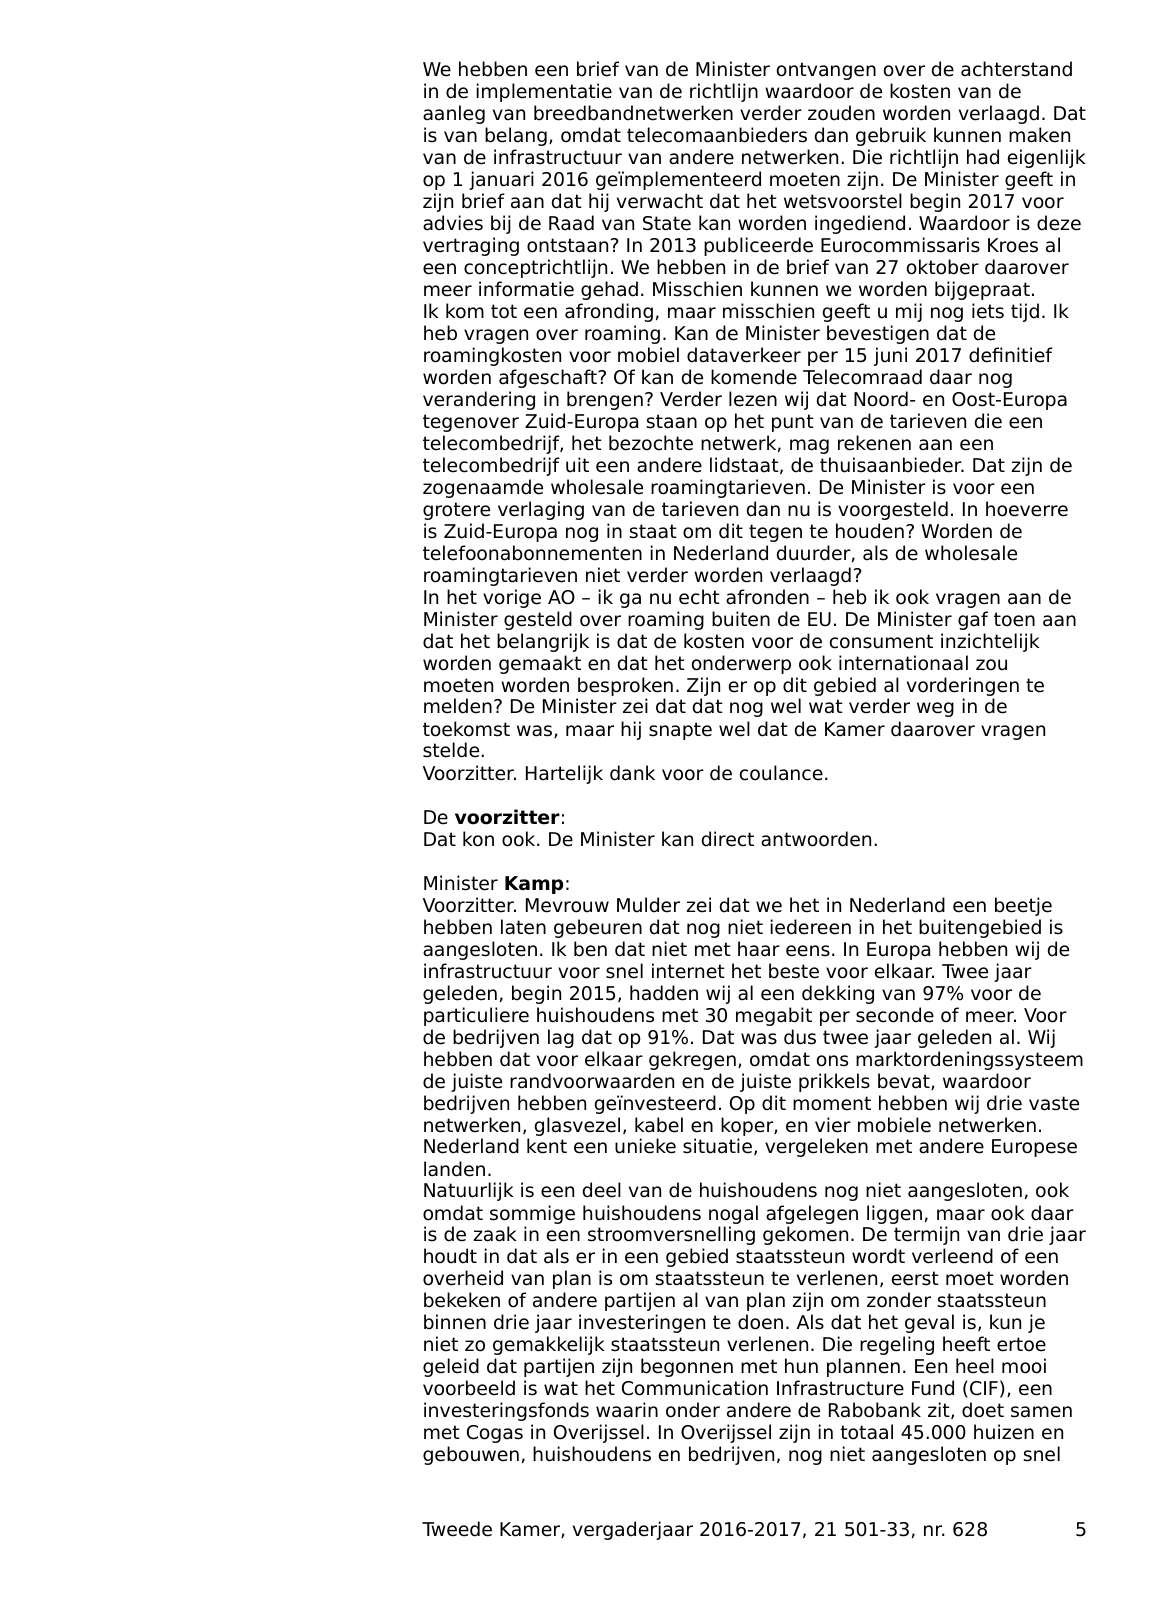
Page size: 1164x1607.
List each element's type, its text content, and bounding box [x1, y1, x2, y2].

text De voorzitter: [422, 807, 1087, 828]
text Dat kon ook. De Minister kan direct antwoorden. [422, 828, 1087, 851]
text Voorzitter. Hartelijk dank voor de coulance. [422, 762, 1087, 784]
text Minister Kamp: [422, 873, 1087, 895]
text Ik kom tot een afronding, maar misschien geeft u mij nog iets tijd. Ik heb vragen over roaming. Kan de Minister bevestigen dat de roamingkosten voor mobiel dataverkeer per 15 juni 2017 definitief worden afgeschaft? Of kan de komende Telecomraad daar nog verandering in brengen? Verder lezen wij dat Noord- en Oost-Europa tegenover Zuid-Europa staan op het punt van de tarieven die een telecombedrijf, het bezochte netwerk, mag rekenen aan een telecombedrijf uit een andere lidstaat, de thuisaanbieder. Dat zijn de zogenaamde wholesale roamingtarieven. De Minister is voor een grotere verlaging van de tarieven dan nu is voorgesteld. In hoeverre is Zuid-Europa nog in staat om dit tegen te houden? Worden de telefoonabonnementen in Nederland duurder, als de wholesale roamingtarieven niet verder worden verlaagd? [422, 301, 1087, 587]
text In het vorige AO – ik ga nu echt afronden – heb ik ook vragen aan de Minister gesteld over roaming buiten de EU. De Minister gaf toen aan dat het belangrijk is dat de kosten voor de consument inzichtelijk worden gemaakt en dat het onderwerp ook internationaal zou moeten worden besproken. Zijn er op dit gebied al vorderingen te melden? De Minister zei dat dat nog wel wat verder weg in de toekomst was, maar hij snapte wel dat de Kamer daarover vragen stelde. [422, 587, 1087, 762]
text Voorzitter. Mevrouw Mulder zei dat we het in Nederland een beetje hebben laten gebeuren dat nog niet iedereen in het buitengebied is aangesloten. Ik ben dat niet met haar eens. In Europa hebben wij de infrastructuur voor snel internet het beste voor elkaar. Twee jaar geleden, begin 2015, hadden wij al een dekking van 97% voor de particuliere huishoudens met 30 megabit per seconde of meer. Voor de bedrijven lag dat op 91%. Dat was dus twee jaar geleden al. Wij hebben dat voor elkaar gekregen, omdat ons marktordeningssysteem de juiste randvoorwaarden en de juiste prikkels bevat, waardoor bedrijven hebben geïnvesteerd. Op dit moment hebben wij drie vaste netwerken, glasvezel, kabel en koper, en vier mobiele netwerken. Nederland kent een unieke situatie, vergeleken met andere Europese landen. [422, 895, 1087, 1180]
text Natuurlijk is een deel van de huishoudens nog niet aangesloten, ook omdat sommige huishoudens nogal afgelegen liggen, maar ook daar is de zaak in een stroomversnelling gekomen. De termijn van drie jaar houdt in dat als er in een gebied staatssteun wordt verleend of een overheid van plan is om staatssteun te verlenen, eerst moet worden bekeken of andere partijen al van plan zijn om zonder staatssteun binnen drie jaar investeringen te doen. Als dat het geval is, kun je niet zo gemakkelijk staatssteun verlenen. Die regeling heeft ertoe geleid dat partijen zijn begonnen met hun plannen. Een heel mooi voorbeeld is wat het Communication Infrastructure Fund (CIF), een investeringsfonds waarin onder andere de Rabobank zit, doet samen met Cogas in Overijssel. In Overijssel zijn in totaal 45.000 huizen en gebouwen, huishoudens en bedrijven, nog niet aangesloten op snel [422, 1180, 1087, 1466]
text We hebben een brief van de Minister ontvangen over de achterstand in de implementatie van de richtlijn waardoor de kosten van de aanleg van breedbandnetwerken verder zouden worden verlaagd. Dat is van belang, omdat telecomaanbieders dan gebruik kunnen maken van de infrastructuur van andere netwerken. Die richtlijn had eigenlijk op 1 januari 2016 geïmplementeerd moeten zijn. De Minister geeft in zijn brief aan dat hij verwacht dat het wetsvoorstel begin 2017 voor advies bij de Raad van State kan worden ingediend. Waardoor is deze vertraging ontstaan? In 2013 publiceerde Eurocommissaris Kroes al een conceptrichtlijn. We hebben in de brief van 27 oktober daarover meer informatie gehad. Misschien kunnen we worden bijgepraat. [422, 59, 1087, 301]
